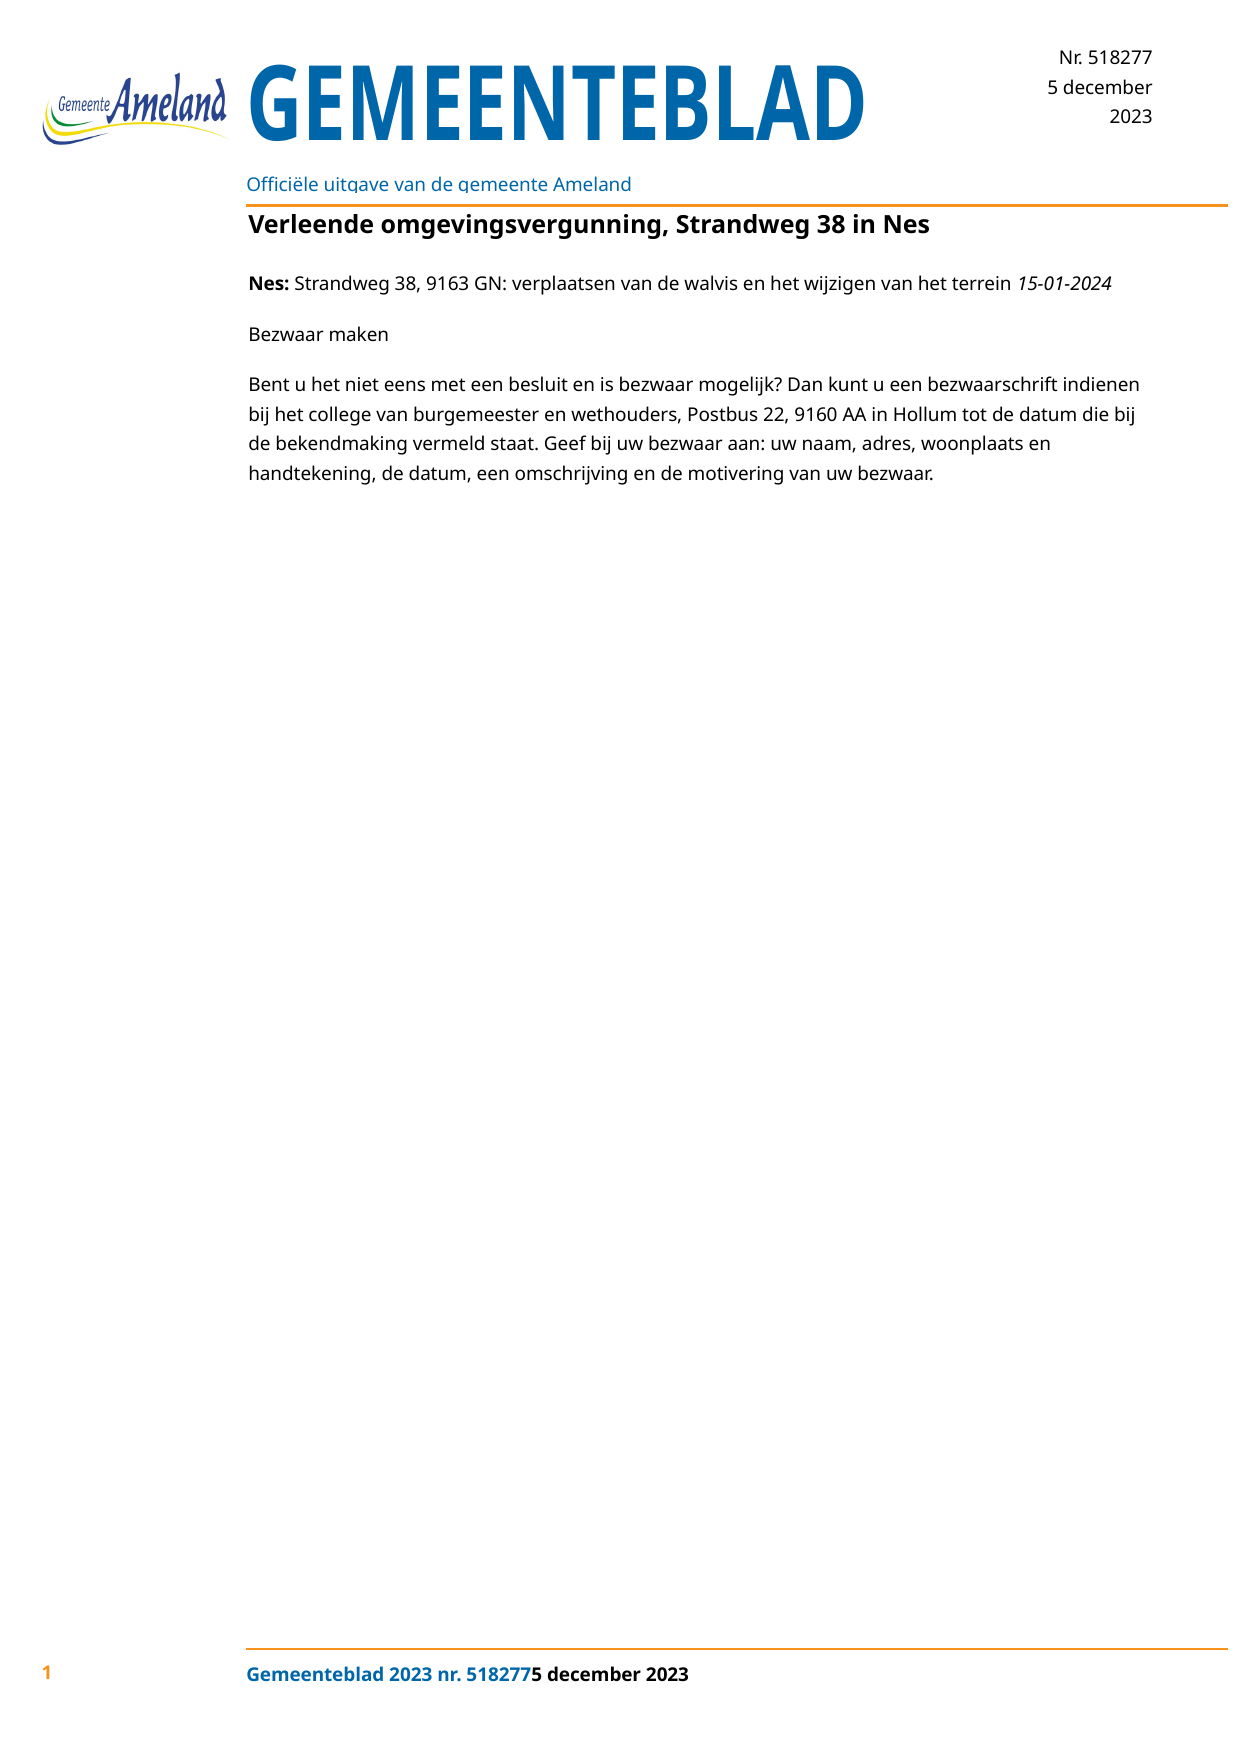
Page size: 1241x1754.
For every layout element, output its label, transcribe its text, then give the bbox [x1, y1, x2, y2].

text Verleende omgevingsvergunning, Strandweg 38 in Nes [248, 207, 1152, 241]
picture [41, 47, 231, 172]
text Bezwaar maken [248, 321, 1152, 346]
text Bent u het niet eens met een besluit en is bezwaar mogelijk? Dan kunt u een bezwaarschrift indienen bij het college van burgemeester en wethouders, Postbus 22, 9160 AA in Hollum tot de datum die bij de bekendmaking vermeld staat. Geef bij uw bezwaar aan: uw naam, adres, woonplaats en handtekening, de datum, een omschrijving en de motivering van uw bezwaar. [248, 371, 1152, 486]
text Nes: Strandweg 38, 9163 GN: verplaatsen van de walvis en het wijzigen van het terrein 15-01-2024 [248, 270, 1152, 296]
